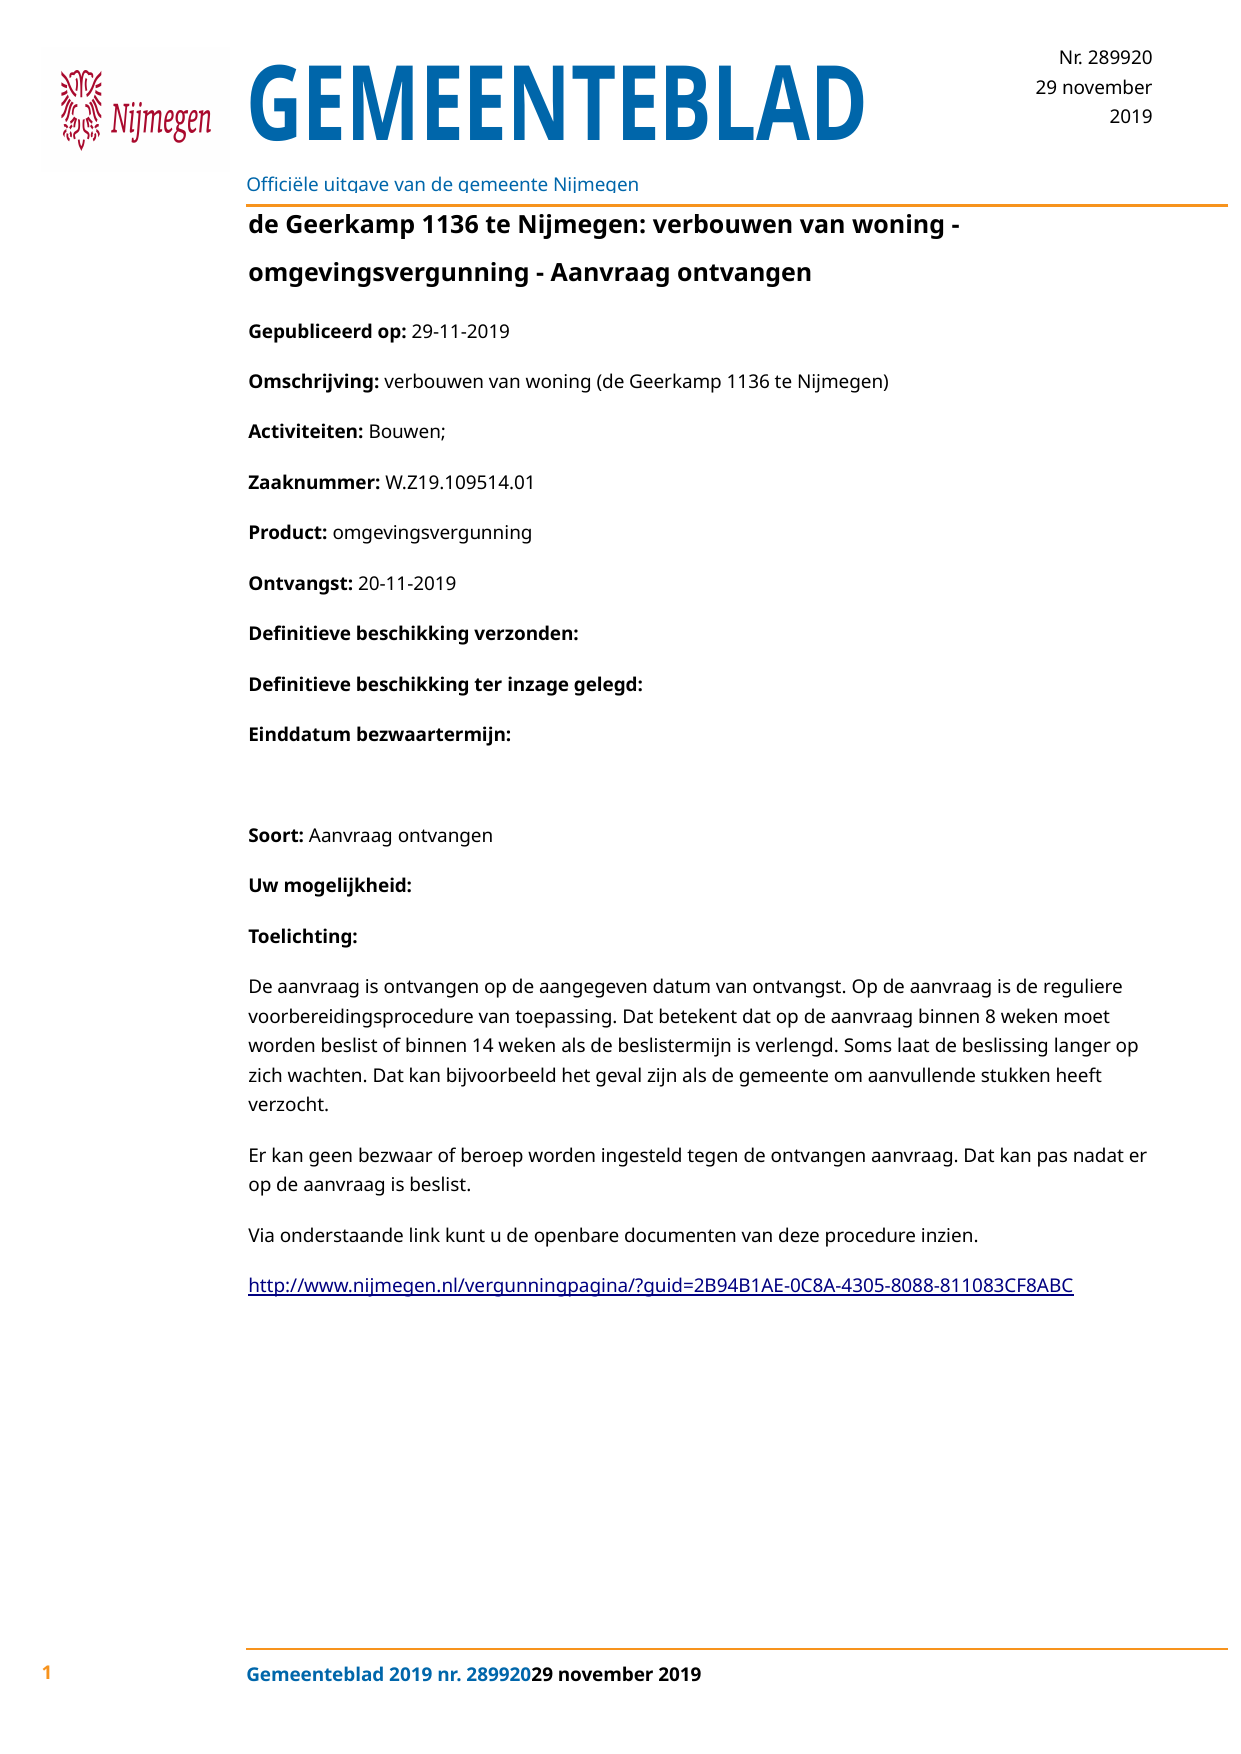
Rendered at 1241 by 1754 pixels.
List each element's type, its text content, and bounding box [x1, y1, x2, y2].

text Activiteiten: Bouwen; [248, 419, 1152, 444]
text Zaaknummer: W.Z19.109514.01 [248, 469, 1152, 495]
text Omschrijving: verbouwen van woning (de Geerkamp 1136 te Nijmegen) [248, 368, 1152, 394]
text Definitieve beschikking verzonden: [248, 620, 1152, 646]
text Uw mogelijkheid: [248, 872, 1152, 898]
text Product: omgevingsvergunning [248, 519, 1152, 545]
picture [41, 47, 231, 172]
text Definitieve beschikking ter inzage gelegd: [248, 671, 1152, 697]
text Toelichting: [248, 923, 1152, 949]
text Soort: Aanvraag ontvangen [248, 822, 1152, 848]
text Einddatum bezwaartermijn: [248, 721, 1152, 747]
text Ontvangst: 20-11-2019 [248, 570, 1152, 596]
text de Geerkamp 1136 te Nijmegen: verbouwen van woning - omgevingsvergunning - Aanvraag ontvangen [248, 207, 1152, 288]
text http://www.nijmegen.nl/vergunningpagina/?guid=2B94B1AE-0C8A-4305-8088-811083CF8ABC [248, 1272, 1152, 1298]
text Gepubliceerd op: 29-11-2019 [248, 318, 1152, 344]
text Er kan geen bezwaar of beroep worden ingesteld tegen de ontvangen aanvraag. Dat kan pas nadat er op de aanvraag is beslist. [248, 1142, 1152, 1197]
text Via onderstaande link kunt u de openbare documenten van deze procedure inzien. [248, 1222, 1152, 1248]
text De aanvraag is ontvangen op de aangegeven datum van ontvangst. Op de aanvraag is de reguliere voorbereidingsprocedure van toepassing. Dat betekent dat op de aanvraag binnen 8 weken moet worden beslist of binnen 14 weken als de beslistermijn is verlengd. Soms laat de beslissing langer op zich wachten. Dat kan bijvoorbeeld het geval zijn als de gemeente om aanvullende stukken heeft verzocht. [248, 973, 1152, 1117]
